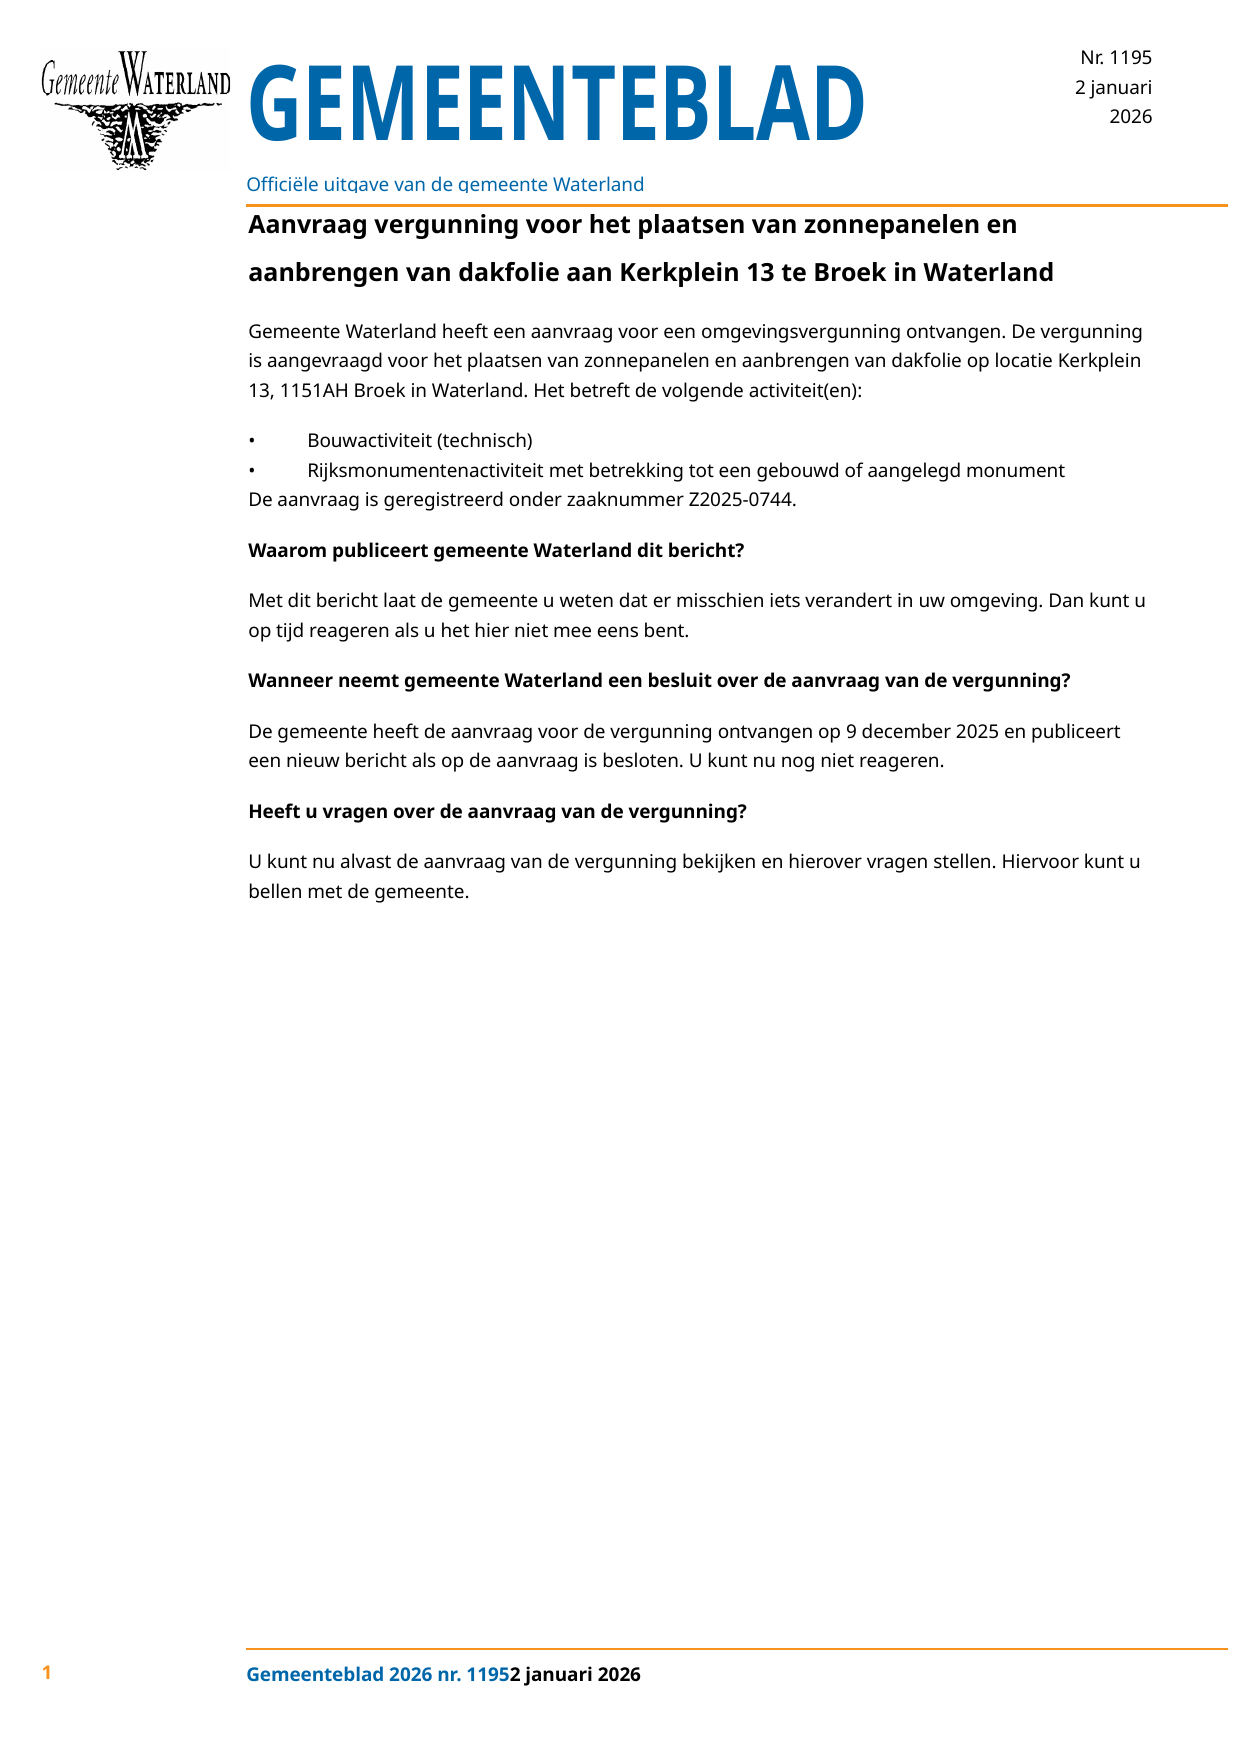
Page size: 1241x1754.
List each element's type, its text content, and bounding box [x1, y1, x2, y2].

text De aanvraag is geregistreerd onder zaaknummer Z2025-0744. [248, 487, 1152, 512]
picture [41, 47, 231, 172]
text Met dit bericht laat de gemeente u weten dat er misschien iets verandert in uw omgeving. Dan kunt u op tijd reageren als u het hier niet mee eens bent. [248, 587, 1152, 643]
text Wanneer neemt gemeente Waterland een besluit over de aanvraag van de vergunning? [248, 667, 1152, 693]
list Rijksmonumentenactiviteit met betrekking tot een gebouwd of aangelegd monument [248, 457, 1152, 483]
text Gemeente Waterland heeft een aanvraag voor een omgevingsvergunning ontvangen. De vergunning is aangevraagd voor het plaatsen van zonnepanelen en aanbrengen van dakfolie op locatie Kerkplein 13, 1151AH Broek in Waterland. Het betreft de volgende activiteit(en): [248, 318, 1152, 403]
text Heeft u vragen over de aanvraag van de vergunning? [248, 798, 1152, 824]
text Waarom publiceert gemeente Waterland dit bericht? [248, 537, 1152, 563]
text Aanvraag vergunning voor het plaatsen van zonnepanelen en aanbrengen van dakfolie aan Kerkplein 13 te Broek in Waterland [248, 207, 1152, 288]
list Bouwactiviteit (technisch) [248, 427, 1152, 453]
text De gemeente heeft de aanvraag voor de vergunning ontvangen op 9 december 2025 en publiceert een nieuw bericht als op de aanvraag is besloten. U kunt nu nog niet reageren. [248, 718, 1152, 773]
text U kunt nu alvast de aanvraag van de vergunning bekijken en hierover vragen stellen. Hiervoor kunt u bellen met de gemeente. [248, 848, 1152, 904]
